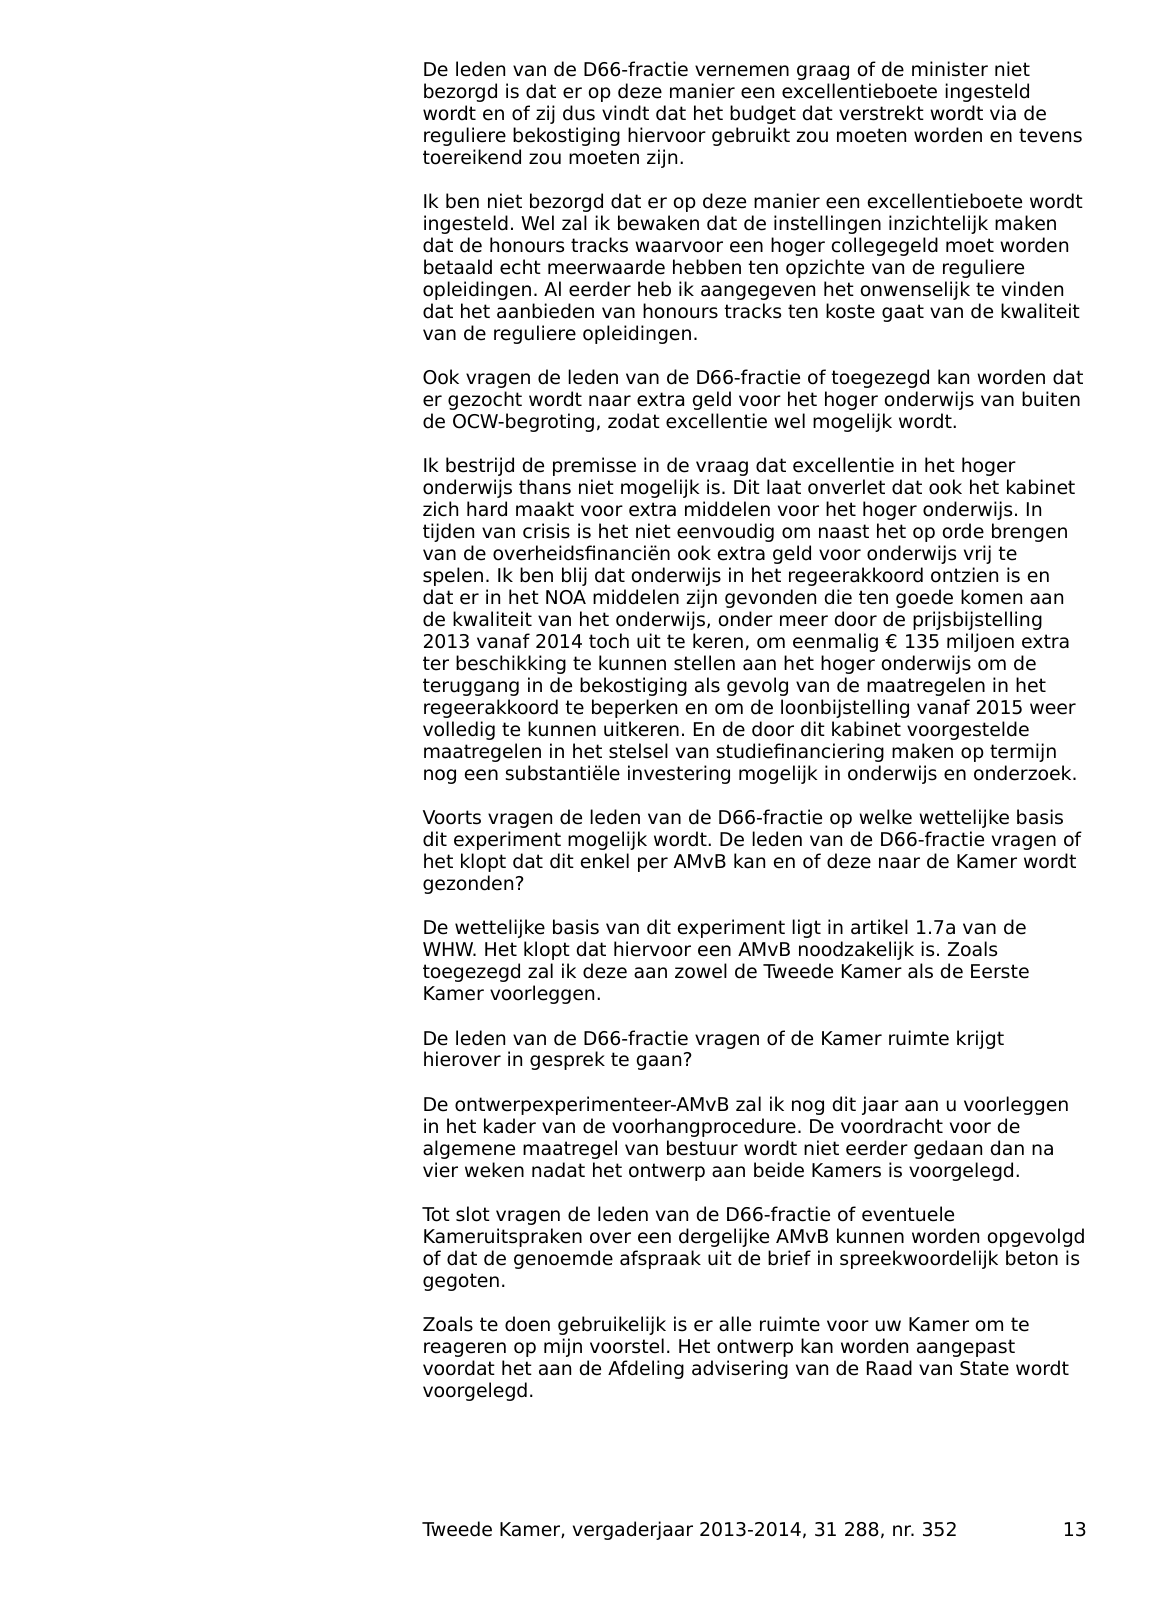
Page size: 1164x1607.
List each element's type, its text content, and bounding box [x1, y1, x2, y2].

text Zoals te doen gebruikelijk is er alle ruimte voor uw Kamer om te reageren op mijn voorstel. Het ontwerp kan worden aangepast voordat het aan de Afdeling advisering van de Raad van State wordt voorgelegd. [422, 1314, 1087, 1402]
text Voorts vragen de leden van de D66-fractie op welke wettelijke basis dit experiment mogelijk wordt. De leden van de D66-fractie vragen of het klopt dat dit enkel per AMvB kan en of deze naar de Kamer wordt gezonden? [422, 807, 1087, 895]
text Ik ben niet bezorgd dat er op deze manier een excellentieboete wordt ingesteld. Wel zal ik bewaken dat de instellingen inzichtelijk maken dat de honours tracks waarvoor een hoger collegegeld moet worden betaald echt meerwaarde hebben ten opzichte van de reguliere opleidingen. Al eerder heb ik aangegeven het onwenselijk te vinden dat het aanbieden van honours tracks ten koste gaat van de kwaliteit van de reguliere opleidingen. [422, 191, 1087, 345]
text De ontwerpexperimenteer-AMvB zal ik nog dit jaar aan u voorleggen in het kader van de voorhangprocedure. De voordracht voor de algemene maatregel van bestuur wordt niet eerder gedaan dan na vier weken nadat het ontwerp aan beide Kamers is voorgelegd. [422, 1093, 1087, 1181]
text De wettelijke basis van dit experiment ligt in artikel 1.7a van de WHW. Het klopt dat hiervoor een AMvB noodzakelijk is. Zoals toegezegd zal ik deze aan zowel de Tweede Kamer als de Eerste Kamer voorleggen. [422, 917, 1087, 1005]
text Tot slot vragen de leden van de D66-fractie of eventuele Kameruitspraken over een dergelijke AMvB kunnen worden opgevolgd of dat de genoemde afspraak uit de brief in spreekwoordelijk beton is gegoten. [422, 1204, 1087, 1292]
text Ik bestrijd de premisse in de vraag dat excellentie in het hoger onderwijs thans niet mogelijk is. Dit laat onverlet dat ook het kabinet zich hard maakt voor extra middelen voor het hoger onderwijs. In tijden van crisis is het niet eenvoudig om naast het op orde brengen van de overheidsfinanciën ook extra geld voor onderwijs vrij te spelen. Ik ben blij dat onderwijs in het regeerakkoord ontzien is en dat er in het NOA middelen zijn gevonden die ten goede komen aan de kwaliteit van het onderwijs, onder meer door de prijsbijstelling 2013 vanaf 2014 toch uit te keren, om eenmalig € 135 miljoen extra ter beschikking te kunnen stellen aan het hoger onderwijs om de teruggang in de bekostiging als gevolg van de maatregelen in het regeerakkoord te beperken en om de loonbijstelling vanaf 2015 weer volledig te kunnen uitkeren. En de door dit kabinet voorgestelde maatregelen in het stelsel van studiefinanciering maken op termijn nog een substantiële investering mogelijk in onderwijs en onderzoek. [422, 455, 1087, 785]
text De leden van de D66-fractie vernemen graag of de minister niet bezorgd is dat er op deze manier een excellentieboete ingesteld wordt en of zij dus vindt dat het budget dat verstrekt wordt via de reguliere bekostiging hiervoor gebruikt zou moeten worden en tevens toereikend zou moeten zijn. [422, 59, 1087, 169]
text De leden van de D66-fractie vragen of de Kamer ruimte krijgt hierover in gesprek te gaan? [422, 1027, 1087, 1071]
text Ook vragen de leden van de D66-fractie of toegezegd kan worden dat er gezocht wordt naar extra geld voor het hoger onderwijs van buiten de OCW-begroting, zodat excellentie wel mogelijk wordt. [422, 367, 1087, 433]
